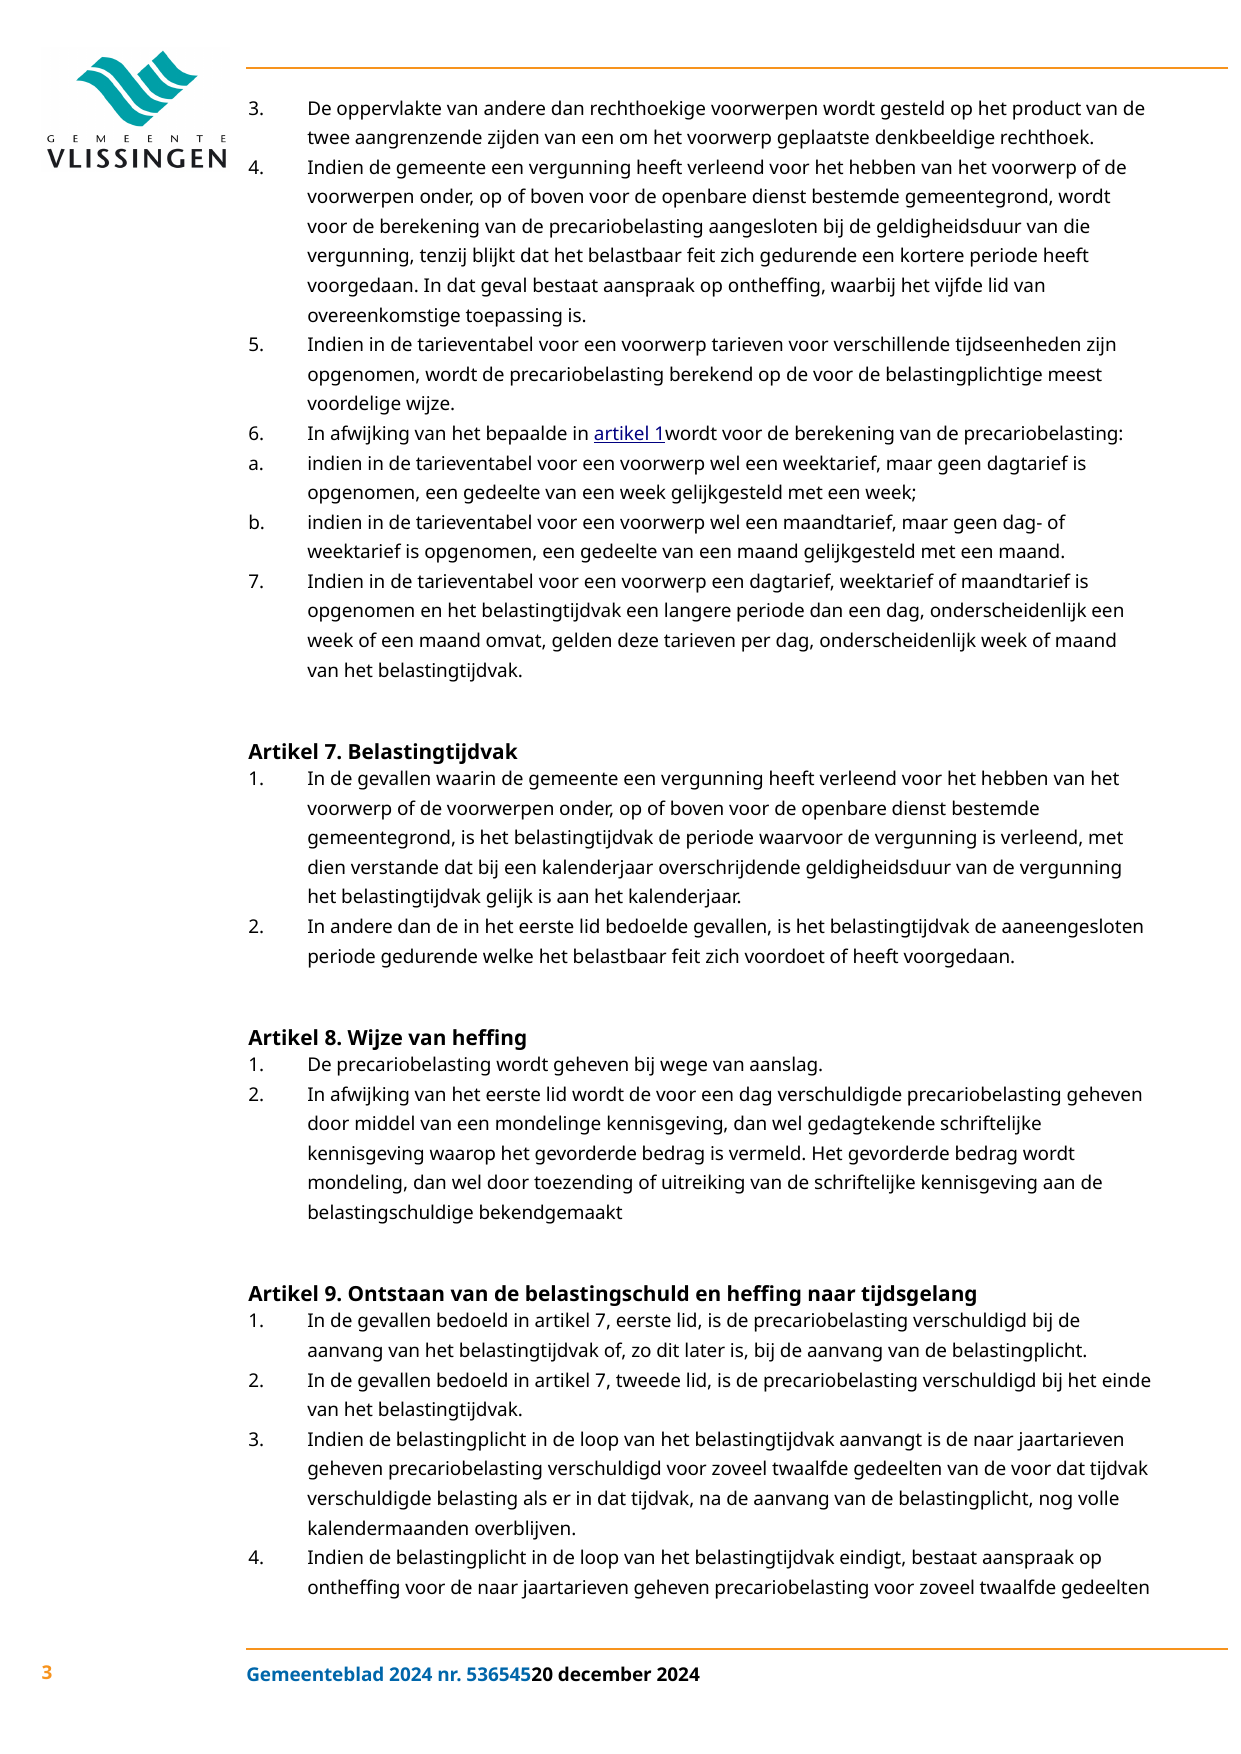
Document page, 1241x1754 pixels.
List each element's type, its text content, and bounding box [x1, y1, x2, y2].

picture [41, 47, 231, 172]
list In afwijking van het eerste lid wordt de voor een dag verschuldigde precariobelasting geheven door middel van een mondelinge kennisgeving, dan wel gedagtekende schriftelijke kennisgeving waarop het gevorderde bedrag is vermeld. Het gevorderde bedrag wordt mondeling, dan wel door toezending of uitreiking van de schriftelijke kennisgeving aan de belastingschuldige bekendgemaakt [248, 1081, 1152, 1225]
text Artikel 8. Wijze van heffing [248, 1023, 1152, 1051]
list Indien in de tarieventabel voor een voorwerp een dagtarief, weektarief of maandtarief is opgenomen en het belastingtijdvak een langere periode dan een dag, onderscheidenlijk een week of een maand omvat, gelden deze tarieven per dag, onderscheidenlijk week of maand van het belastingtijdvak. [248, 568, 1152, 683]
text Artikel 9. Ontstaan van de belastingschuld en heffing naar tijdsgelang [248, 1279, 1152, 1308]
list De oppervlakte van andere dan rechthoekige voorwerpen wordt gesteld op het product van de twee aangrenzende zijden van een om het voorwerp geplaatste denkbeeldige rechthoek. [248, 95, 1152, 150]
list Indien de belastingplicht in de loop van het belastingtijdvak eindigt, bestaat aanspraak op ontheffing voor de naar jaartarieven geheven precariobelasting voor zoveel twaalfde gedeelten [248, 1544, 1152, 1599]
list Indien in de tarieventabel voor een voorwerp tarieven voor verschillende tijdseenheden zijn opgenomen, wordt de precariobelasting berekend op de voor de belastingplichtige meest voordelige wijze. [248, 331, 1152, 416]
list In de gevallen bedoeld in artikel 7, eerste lid, is de precariobelasting verschuldigd bij de aanvang van het belastingtijdvak of, zo dit later is, bij de aanvang van de belastingplicht. [248, 1308, 1152, 1363]
list indien in de tarieventabel voor een voorwerp wel een weektarief, maar geen dagtarief is opgenomen, een gedeelte van een week gelijkgesteld met een week; [248, 450, 1152, 505]
list In de gevallen bedoeld in artikel 7, tweede lid, is de precariobelasting verschuldigd bij het einde van het belastingtijdvak. [248, 1367, 1152, 1422]
list De precariobelasting wordt geheven bij wege van aanslag. [248, 1051, 1152, 1077]
list Indien de belastingplicht in de loop van het belastingtijdvak aanvangt is de naar jaartarieven geheven precariobelasting verschuldigd voor zoveel twaalfde gedeelten van de voor dat tijdvak verschuldigde belasting als er in dat tijdvak, na de aanvang van de belastingplicht, nog volle kalendermaanden overblijven. [248, 1426, 1152, 1540]
list In afwijking van het bepaalde in artikel 1wordt voor de berekening van de precariobelasting: [248, 420, 1152, 446]
list In de gevallen waarin de gemeente een vergunning heeft verleend voor het hebben van het voorwerp of de voorwerpen onder, op of boven voor de openbare dienst bestemde gemeentegrond, is het belastingtijdvak de periode waarvoor de vergunning is verleend, met dien verstande dat bij een kalenderjaar overschrijdende geldigheidsduur van de vergunning het belastingtijdvak gelijk is aan het kalenderjaar. [248, 765, 1152, 909]
list indien in de tarieventabel voor een voorwerp wel een maandtarief, maar geen dag- of weektarief is opgenomen, een gedeelte van een maand gelijkgesteld met een maand. [248, 509, 1152, 564]
text Artikel 7. Belastingtijdvak [248, 737, 1152, 765]
list In andere dan de in het eerste lid bedoelde gevallen, is het belastingtijdvak de aaneengesloten periode gedurende welke het belastbaar feit zich voordoet of heeft voorgedaan. [248, 913, 1152, 968]
list Indien de gemeente een vergunning heeft verleend voor het hebben van het voorwerp of de voorwerpen onder, op of boven voor de openbare dienst bestemde gemeentegrond, wordt voor de berekening van de precariobelasting aangesloten bij de geldigheidsduur van die vergunning, tenzij blijkt dat het belastbaar feit zich gedurende een kortere periode heeft voorgedaan. In dat geval bestaat aanspraak op ontheffing, waarbij het vijfde lid van overeenkomstige toepassing is. [248, 154, 1152, 328]
